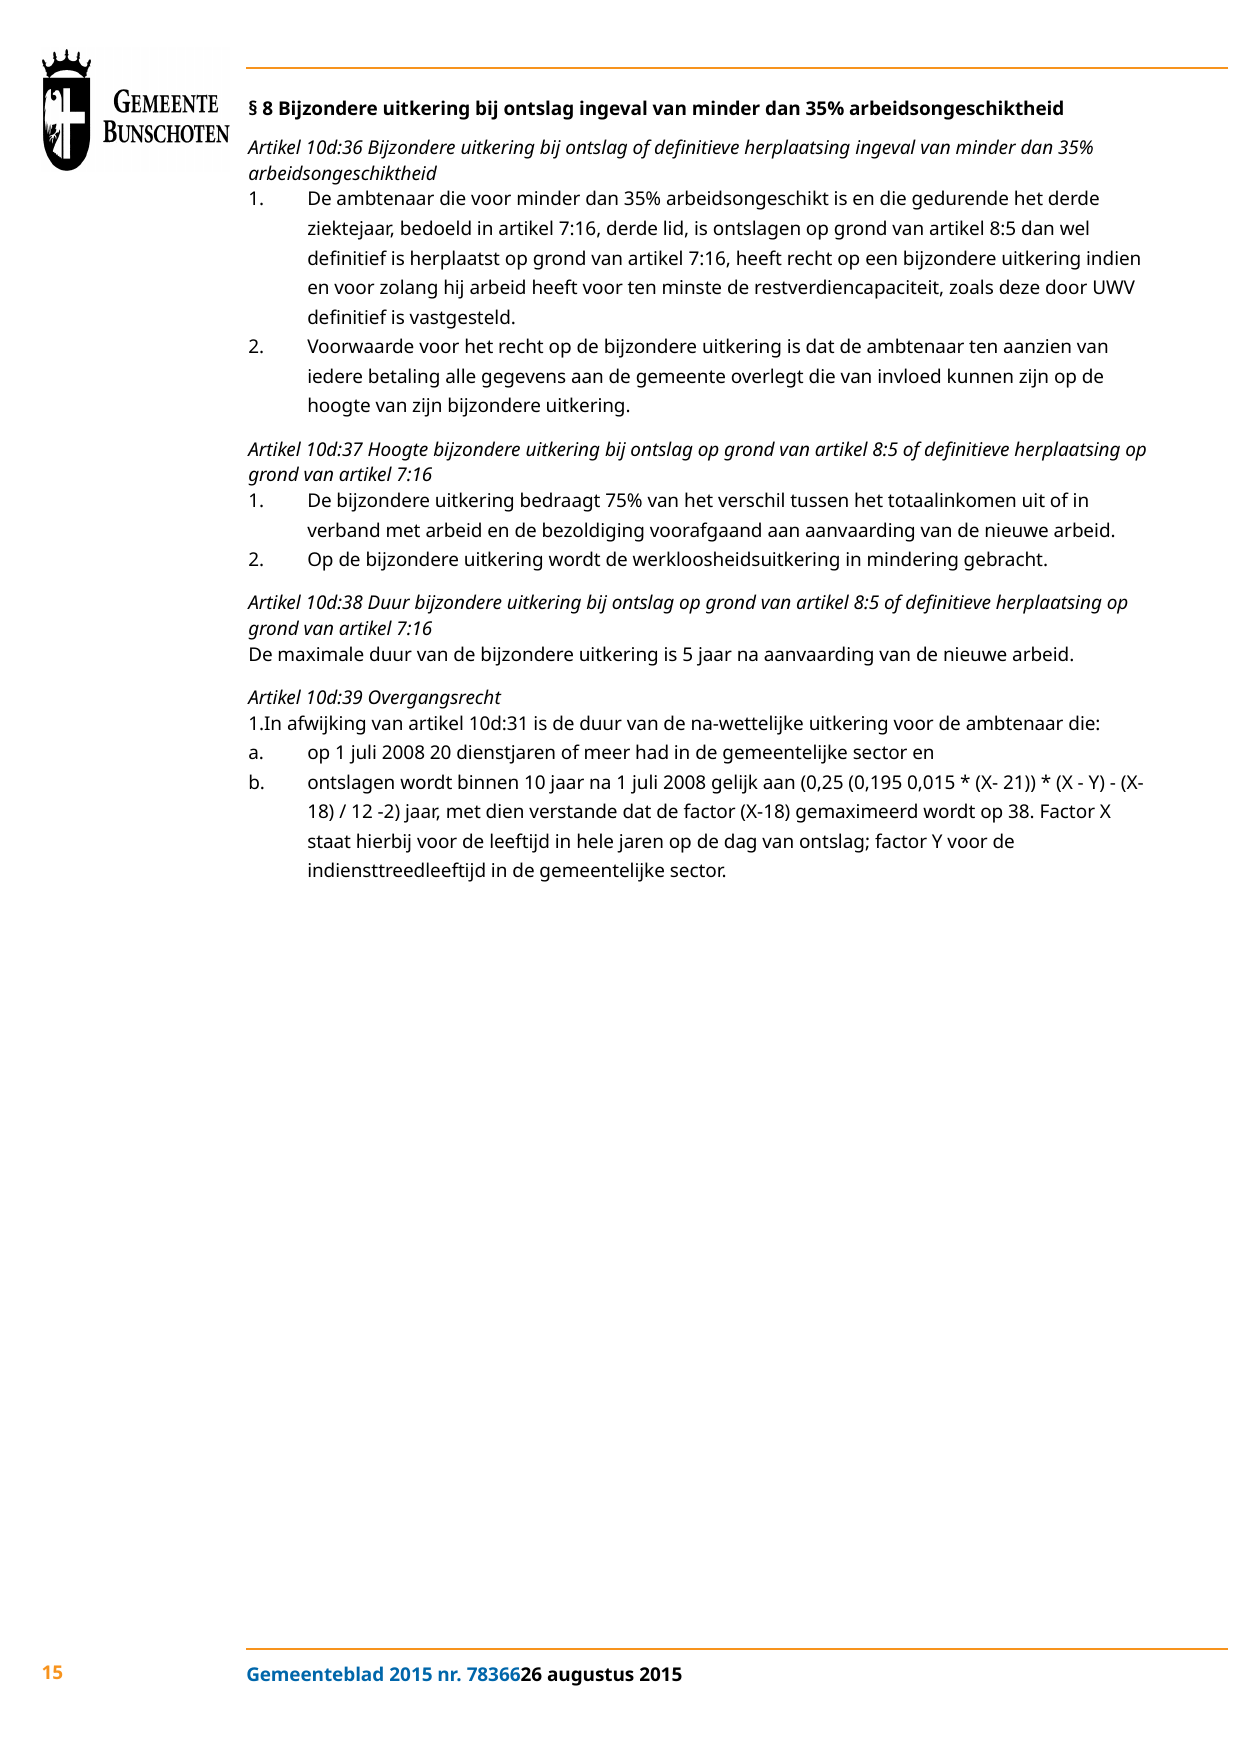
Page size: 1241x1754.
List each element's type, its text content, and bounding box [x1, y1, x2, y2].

text 1.In afwijking van artikel 10d:31 is de duur van de na-wettelijke uitkering voor de ambtenaar die: [248, 710, 1152, 736]
text Artikel 10d:39 Overgangsrecht [248, 684, 1152, 710]
list De bijzondere uitkering bedraagt 75% van het verschil tussen het totaalinkomen uit of in verband met arbeid en de bezoldiging voorafgaand aan aanvaarding van de nieuwe arbeid. [248, 487, 1152, 542]
list Op de bijzondere uitkering wordt de werkloosheidsuitkering in mindering gebracht. [248, 546, 1152, 572]
text Artikel 10d:37 Hoogte bijzondere uitkering bij ontslag op grond van artikel 8:5 of definitieve herplaatsing op grond van artikel 7:16 [248, 436, 1152, 487]
text Artikel 10d:38 Duur bijzondere uitkering bij ontslag op grond van artikel 8:5 of definitieve herplaatsing op grond van artikel 7:16 [248, 589, 1152, 641]
list ontslagen wordt binnen 10 jaar na 1 juli 2008 gelijk aan (0,25 (0,195 0,015 * (X- 21)) * (X - Y) - (X-18) / 12 -2) jaar, met dien verstande dat de factor (X-18) gemaximeerd wordt op 38. Factor X staat hierbij voor de leeftijd in hele jaren op de dag van ontslag; factor Y voor de indiensttreedleeftijd in de gemeentelijke sector. [248, 769, 1152, 883]
text § 8 Bijzondere uitkering bij ontslag ingeval van minder dan 35% arbeidsongeschiktheid [248, 95, 1152, 121]
text Artikel 10d:36 Bijzondere uitkering bij ontslag of definitieve herplaatsing ingeval van minder dan 35% arbeidsongeschiktheid [248, 134, 1152, 186]
list De ambtenaar die voor minder dan 35% arbeidsongeschikt is en die gedurende het derde ziektejaar, bedoeld in artikel 7:16, derde lid, is ontslagen op grond van artikel 8:5 dan wel definitief is herplaatst op grond van artikel 7:16, heeft recht op een bijzondere uitkering indien en voor zolang hij arbeid heeft voor ten minste de restverdiencapaciteit, zoals deze door UWV definitief is vastgesteld. [248, 186, 1152, 329]
picture [41, 47, 231, 172]
list op 1 juli 2008 20 dienstjaren of meer had in de gemeentelijke sector en [248, 739, 1152, 765]
text De maximale duur van de bijzondere uitkering is 5 jaar na aanvaarding van de nieuwe arbeid. [248, 641, 1152, 667]
list Voorwaarde voor het recht op de bijzondere uitkering is dat de ambtenaar ten aanzien van iedere betaling alle gegevens aan de gemeente overlegt die van invloed kunnen zijn op de hoogte van zijn bijzondere uitkering. [248, 333, 1152, 418]
